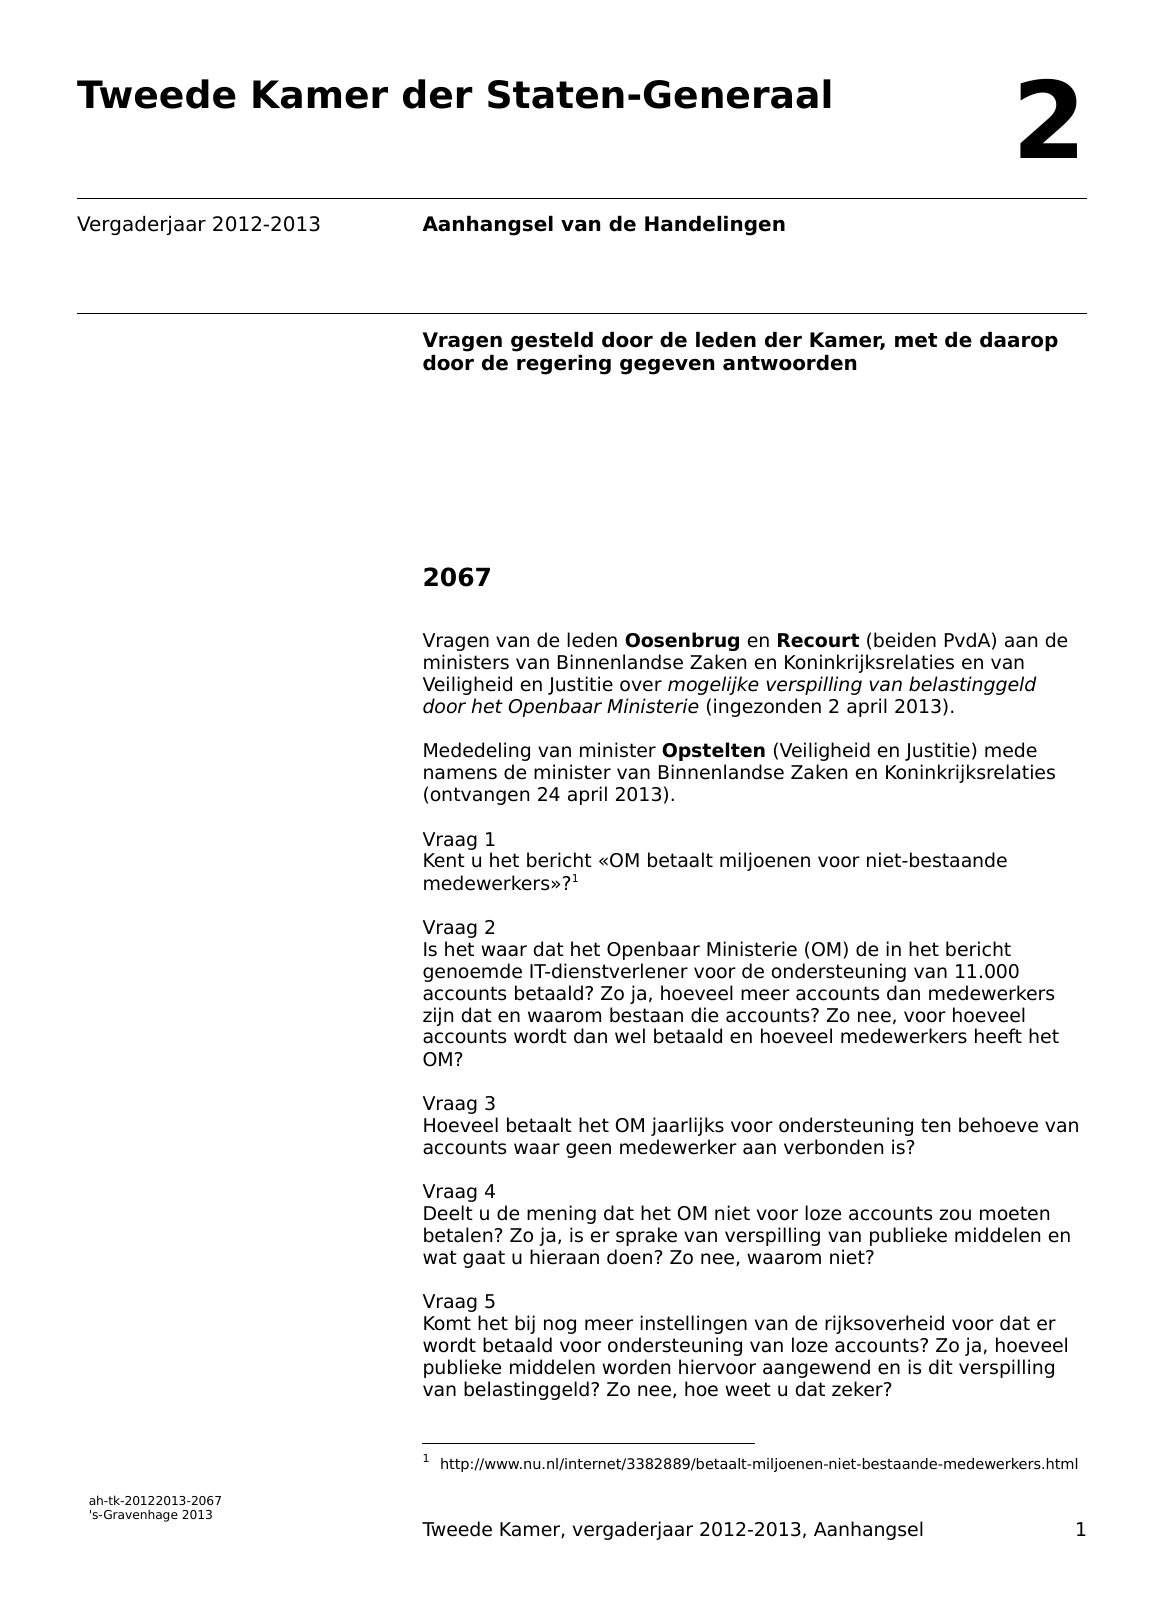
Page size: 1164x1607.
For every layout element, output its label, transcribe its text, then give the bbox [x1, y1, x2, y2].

text http://www.nu.nl/internet/3382889/betaalt-miljoenen-niet-bestaande-medewerkers.html [422, 1452, 1087, 1474]
text Vraag 5 [422, 1291, 1087, 1313]
text Vraag 2 [422, 917, 1087, 938]
text Deelt u de mening dat het OM niet voor loze accounts zou moeten betalen? Zo ja, is er sprake van verspilling van publieke middelen en wat gaat u hieraan doen? Zo nee, waarom niet? [422, 1203, 1087, 1269]
table_header 2 [886, 59, 1087, 198]
text Kent u het bericht «OM betaalt miljoenen voor niet-bestaande medewerkers»? [422, 850, 1087, 894]
text Vraag 4 [422, 1181, 1087, 1203]
text Mededeling van minister Opstelten (Veiligheid en Justitie) mede namens de minister van Binnenlandse Zaken en Koninkrijksrelaties (ontvangen 24 april 2013). [422, 740, 1087, 806]
text 2067 [422, 563, 1087, 592]
text Komt het bij nog meer instellingen van de rijksoverheid voor dat er wordt betaald voor ondersteuning van loze accounts? Zo ja, hoeveel publieke middelen worden hiervoor aangewend en is dit verspilling van belastinggeld? Zo nee, hoe weet u dat zeker? [422, 1313, 1087, 1401]
text 's-Gravenhage 2013 [88, 1508, 323, 1522]
table_cell Aanhangsel van de Handelingen [422, 199, 1087, 313]
table_cell Vergaderjaar 2012-2013 [77, 199, 422, 313]
text Is het waar dat het Openbaar Ministerie (OM) de in het bericht genoemde IT-dienstverlener voor de ondersteuning van 11.000 accounts betaald? Zo ja, hoeveel meer accounts dan medewerkers zijn dat en waarom bestaan die accounts? Zo nee, voor hoeveel accounts wordt dan wel betaald en hoeveel medewerkers heeft het OM? [422, 938, 1087, 1070]
table_cell Vragen gesteld door de leden der Kamer, met de daarop door de regering gegeven antwoorden [422, 314, 1087, 375]
text ah-tk-20122013-2067 [88, 1494, 323, 1508]
table_cell [77, 314, 422, 375]
text Hoeveel betaalt het OM jaarlijks voor ondersteuning ten behoeve van accounts waar geen medewerker aan verbonden is? [422, 1114, 1087, 1158]
text Vragen van de leden Oosenbrug en Recourt (beiden PvdA) aan de ministers van Binnenlandse Zaken en Koninkrijksrelaties en van Veiligheid en Justitie over mogelijke verspilling van belastinggeld door het Openbaar Ministerie (ingezonden 2 april 2013). [422, 630, 1087, 718]
text Vraag 1 [422, 828, 1087, 850]
text Vraag 3 [422, 1093, 1087, 1114]
table_header Tweede Kamer der Staten-Generaal [77, 59, 886, 198]
